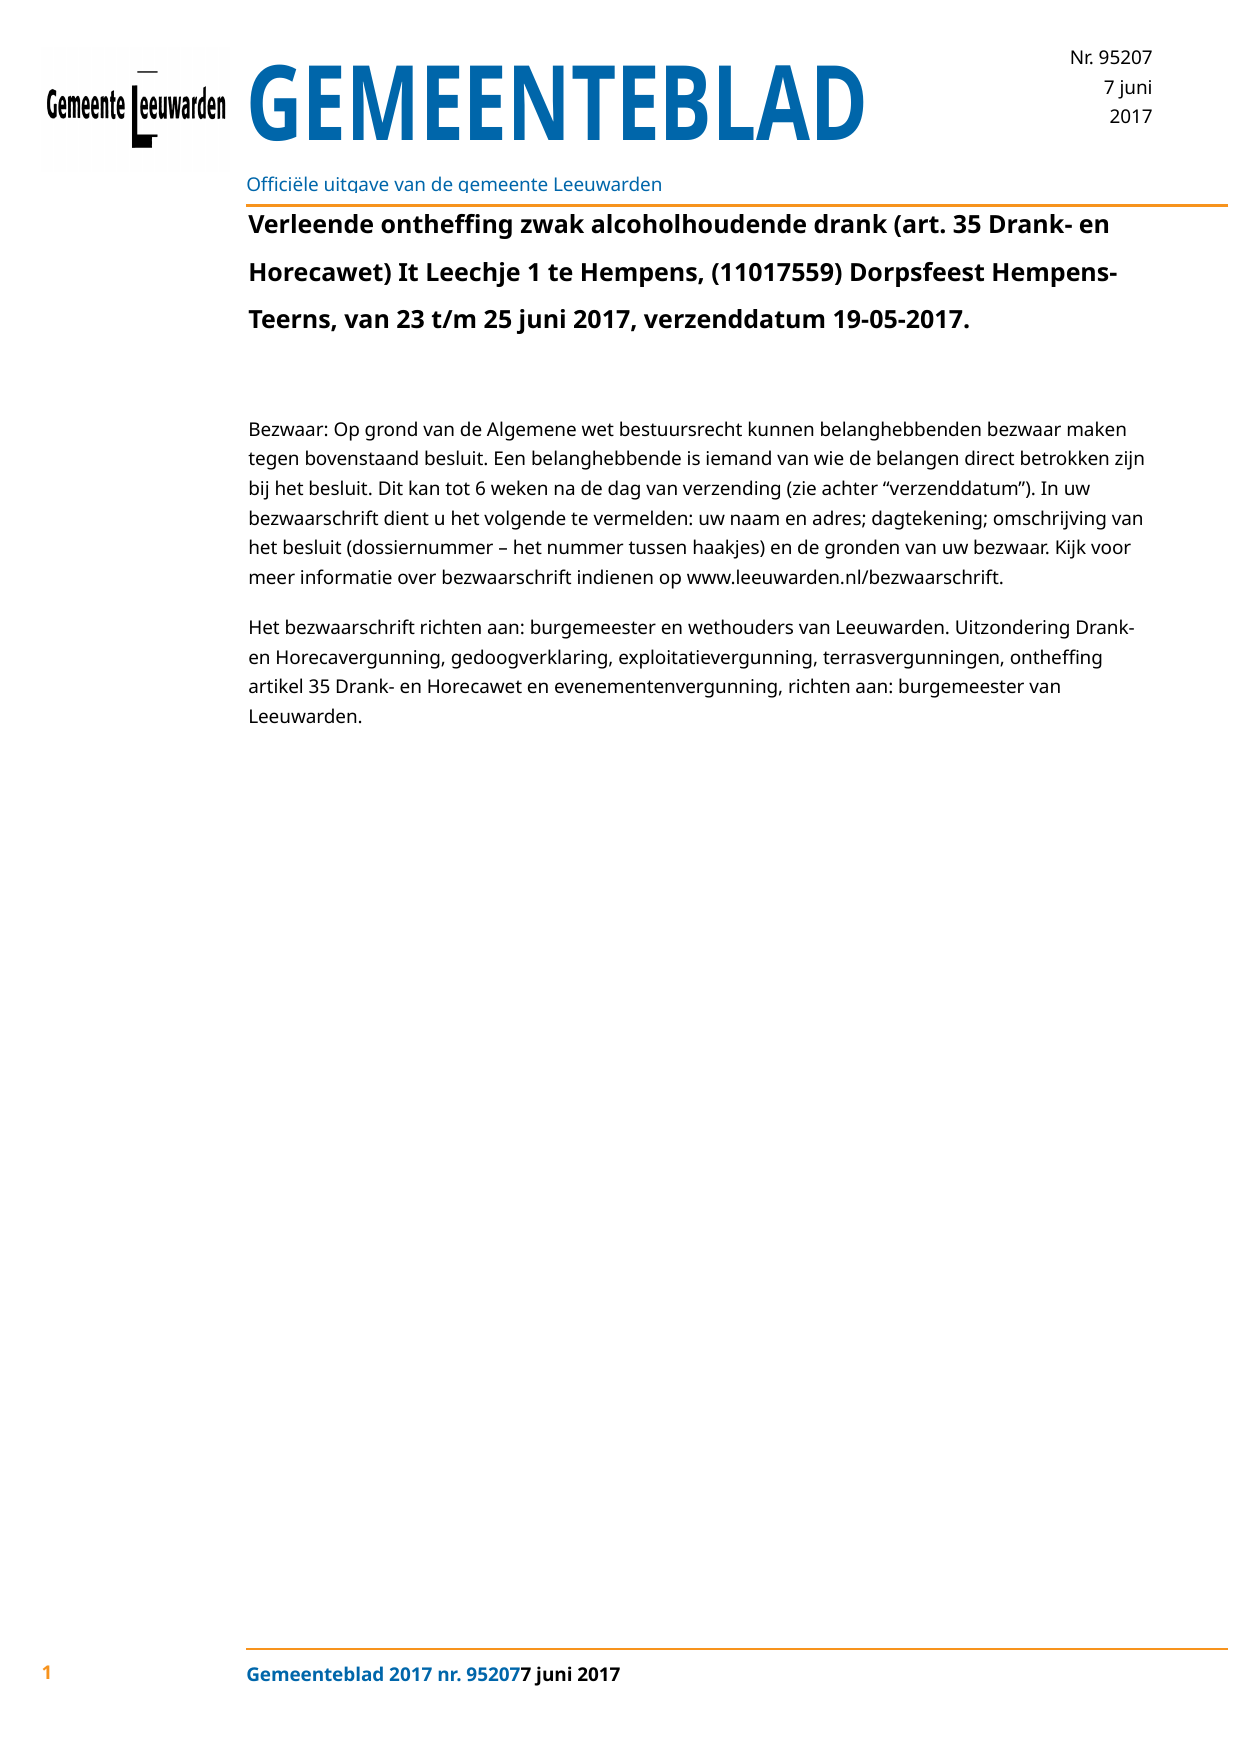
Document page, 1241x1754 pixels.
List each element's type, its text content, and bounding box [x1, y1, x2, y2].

text Bezwaar: Op grond van de Algemene wet bestuursrecht kunnen belanghebbenden bezwaar maken tegen bovenstaand besluit. Een belanghebbende is iemand van wie de belangen direct betrokken zijn bij het besluit. Dit kan tot 6 weken na de dag van verzending (zie achter “verzenddatum”). In uw bezwaarschrift dient u het volgende te vermelden: uw naam en adres; dagtekening; omschrijving van het besluit (dossiernummer – het nummer tussen haakjes) en de gronden van uw bezwaar. Kijk voor meer informatie over bezwaarschrift indienen op www.leeuwarden.nl/bezwaarschrift. [248, 416, 1152, 589]
text Het bezwaarschrift richten aan: burgemeester en wethouders van Leeuwarden. Uitzondering Drank- en Horecavergunning, gedoogverklaring, exploitatievergunning, terrasvergunningen, ontheffing artikel 35 Drank- en Horecawet en evenementenvergunning, richten aan: burgemeester van Leeuwarden. [248, 614, 1152, 729]
picture [41, 47, 231, 172]
text Verleende ontheffing zwak alcoholhoudende drank (art. 35 Drank- en Horecawet) It Leechje 1 te Hempens, (11017559) Dorpsfeest Hempens-Teerns, van 23 t/m 25 juni 2017, verzenddatum 19-05-2017. [248, 207, 1152, 336]
